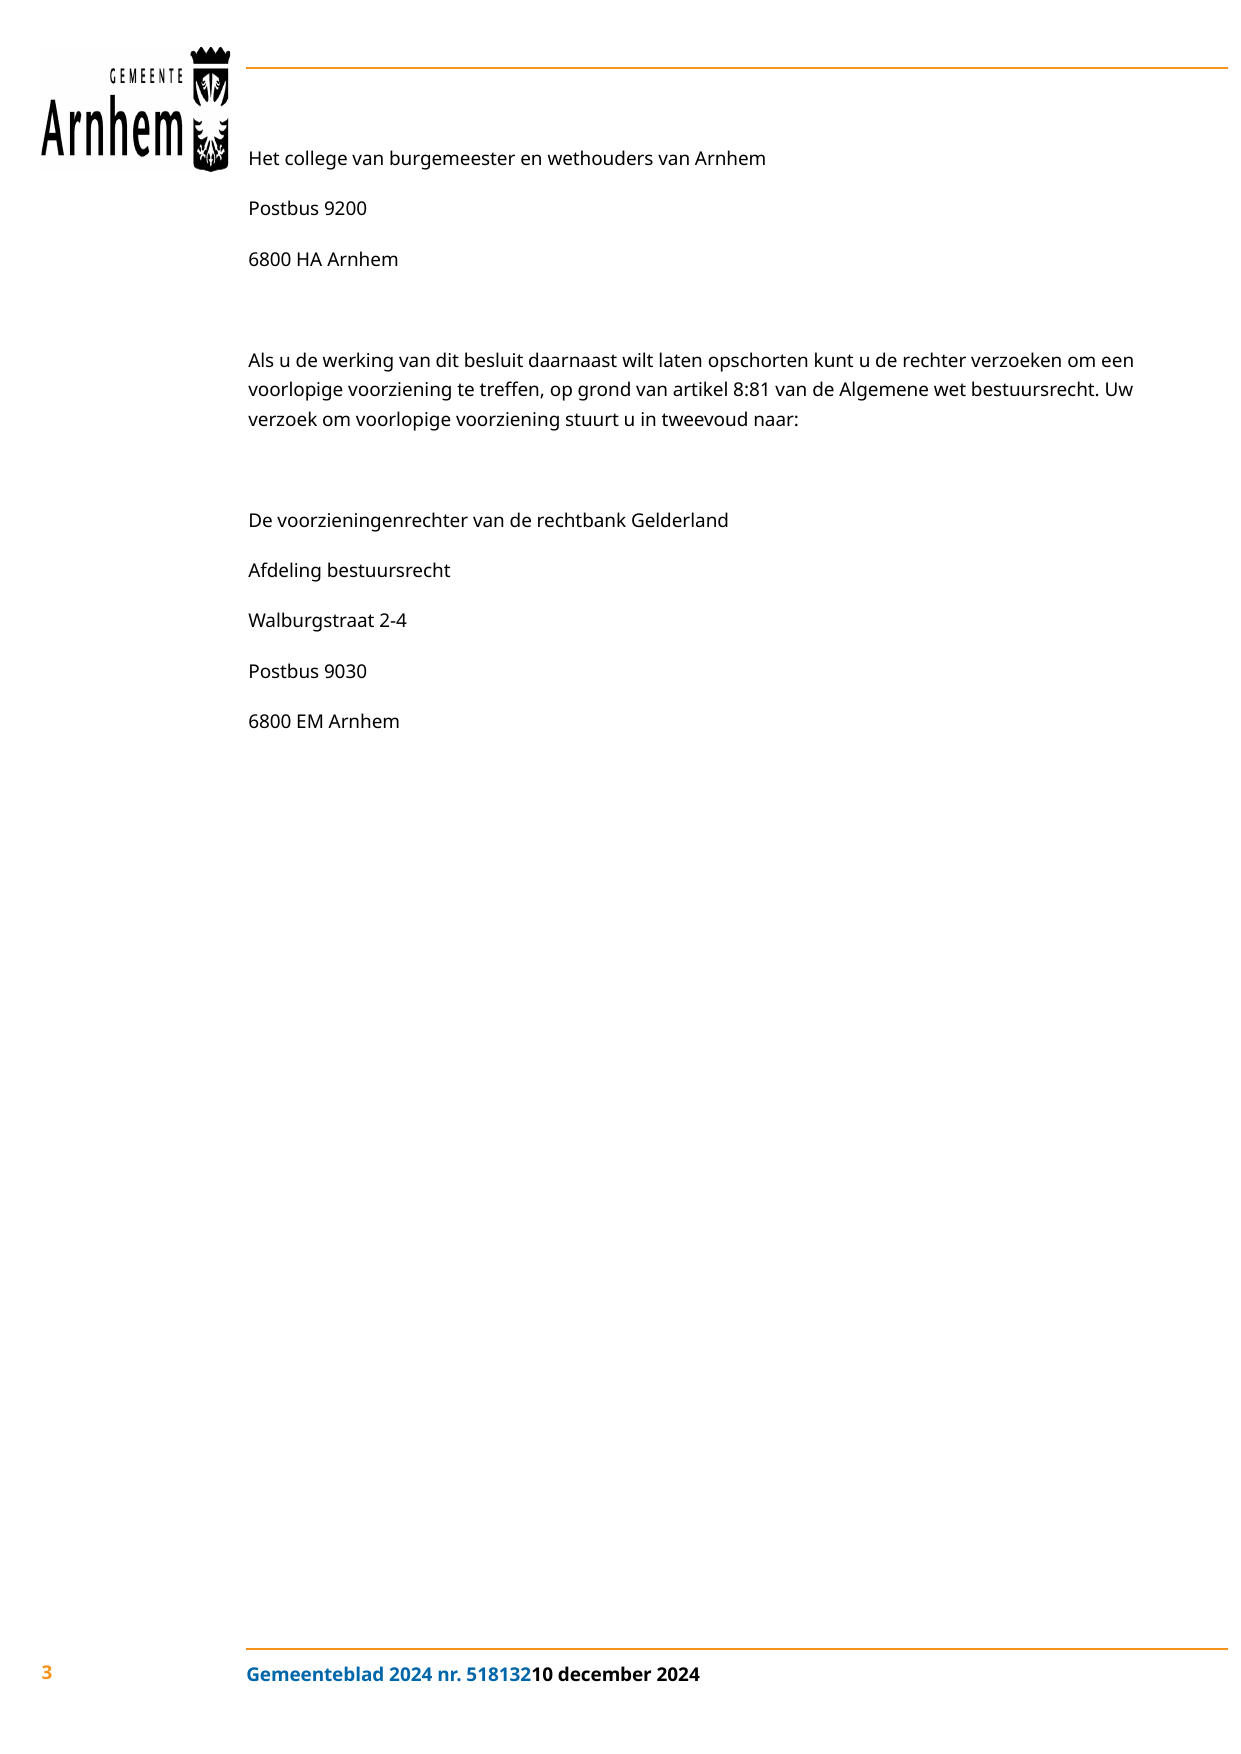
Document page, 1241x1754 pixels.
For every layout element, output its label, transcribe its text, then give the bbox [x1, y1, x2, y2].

picture [41, 47, 231, 172]
text Walburgstraat 2-4 [248, 608, 1152, 633]
text Postbus 9030 [248, 658, 1152, 684]
text 6800 EM Arnhem [248, 708, 1152, 734]
text Postbus 9200 [248, 196, 1152, 221]
text Het college van burgemeester en wethouders van Arnhem [248, 145, 1152, 171]
text 6800 HA Arnhem [248, 246, 1152, 272]
text De voorzieningenrechter van de rechtbank Gelderland [248, 507, 1152, 533]
text Afdeling bestuursrecht [248, 557, 1152, 583]
text Als u de werking van dit besluit daarnaast wilt laten opschorten kunt u de rechter verzoeken om een voorlopige voorziening te treffen, op grond van artikel 8:81 van de Algemene wet bestuursrecht. Uw verzoek om voorlopige voorziening stuurt u in tweevoud naar: [248, 347, 1152, 432]
